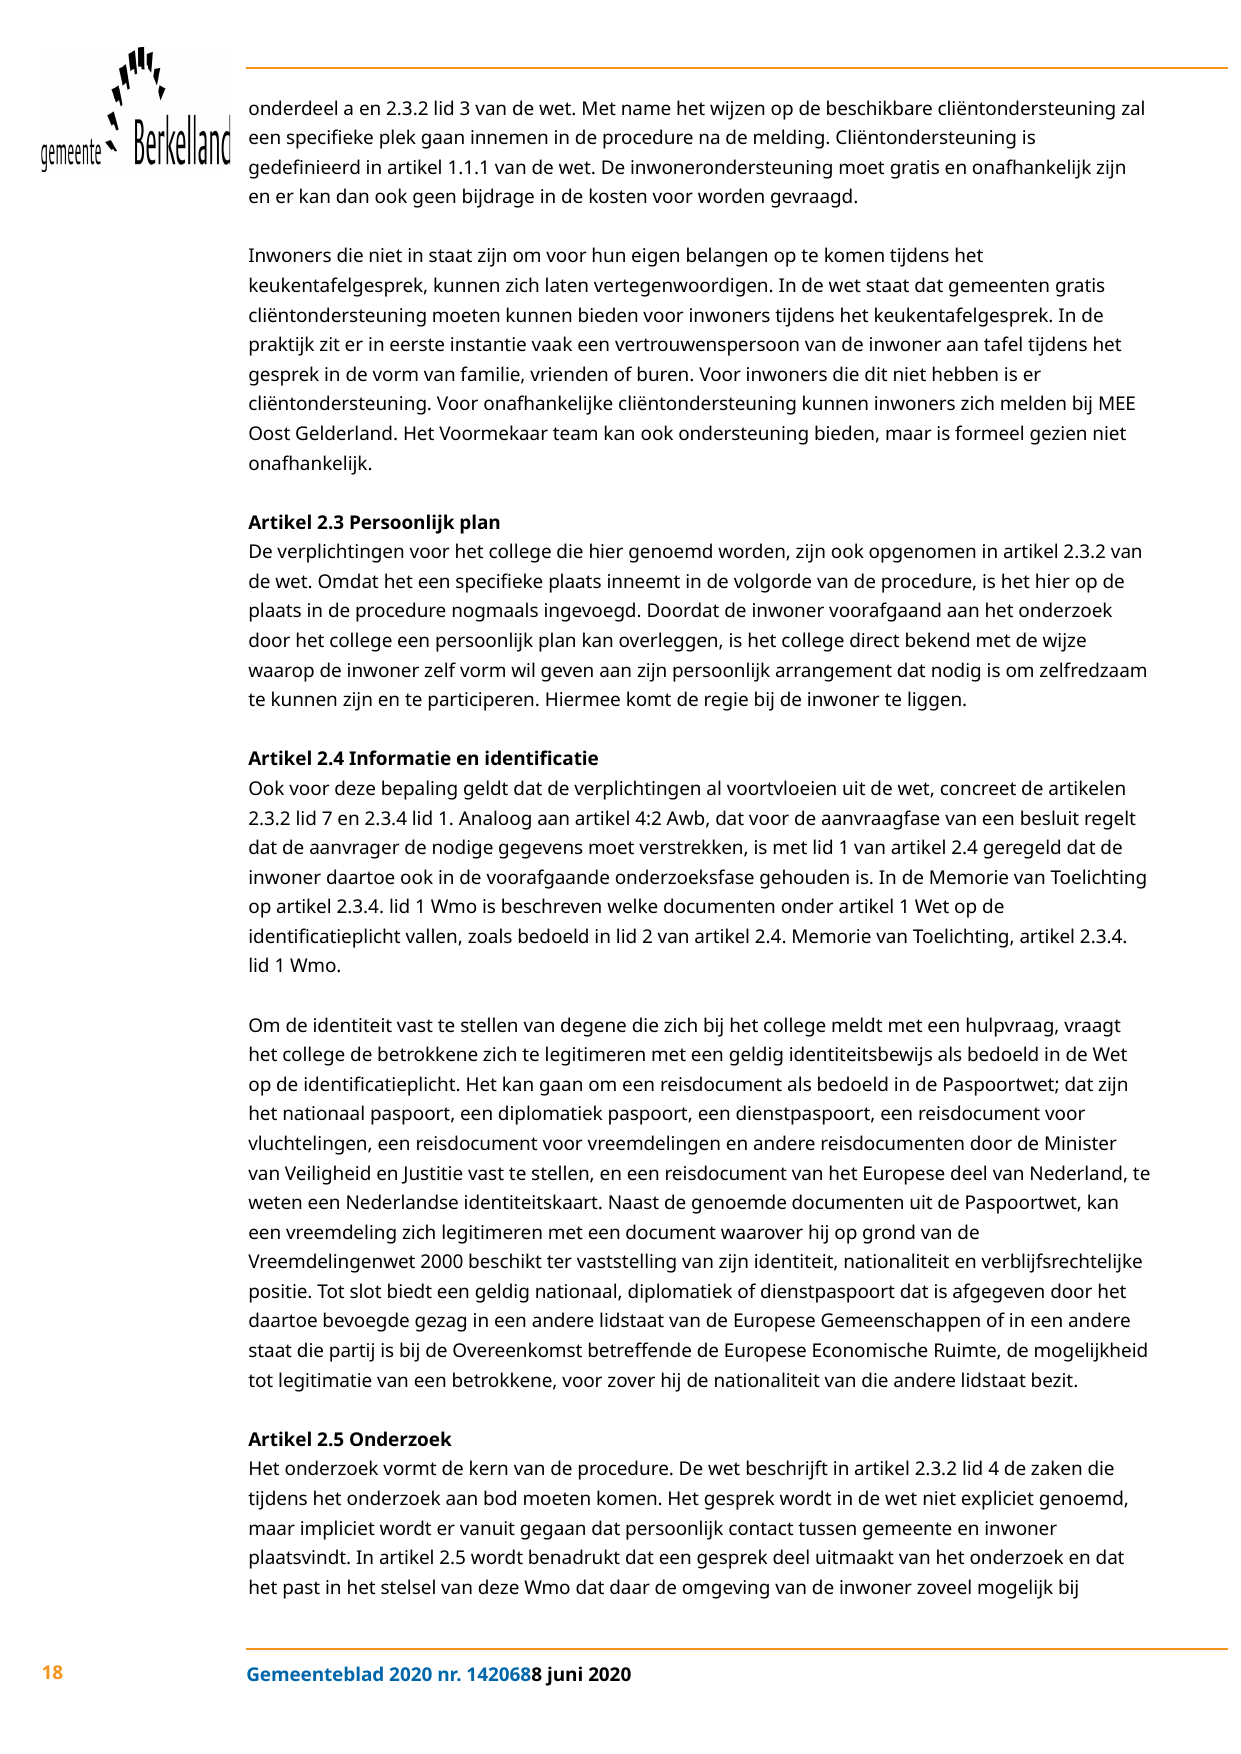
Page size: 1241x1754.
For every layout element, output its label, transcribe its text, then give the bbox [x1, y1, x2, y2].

text Ook voor deze bepaling geldt dat de verplichtingen al voortvloeien uit de wet, concreet de artikelen 2.3.2 lid 7 en 2.3.4 lid 1. Analoog aan artikel 4:2 Awb, dat voor de aanvraagfase van een besluit regelt dat de aanvrager de nodige gegevens moet verstrekken, is met lid 1 van artikel 2.4 geregeld dat de inwoner daartoe ook in de voorafgaande onderzoeksfase gehouden is. In de Memorie van Toelichting op artikel 2.3.4. lid 1 Wmo is beschreven welke documenten onder artikel 1 Wet op de identificatieplicht vallen, zoals bedoeld in lid 2 van artikel 2.4. Memorie van Toelichting, artikel 2.3.4. lid 1 Wmo. [248, 775, 1152, 978]
text Artikel 2.4 Informatie en identificatie [248, 746, 1152, 771]
text Om de identiteit vast te stellen van degene die zich bij het college meldt met een hulpvraag, vraagt het college de betrokkene zich te legitimeren met een geldig identiteitsbewijs als bedoeld in de Wet op de identificatieplicht. Het kan gaan om een reisdocument als bedoeld in de Paspoortwet; dat zijn het nationaal paspoort, een diplomatiek paspoort, een dienstpaspoort, een reisdocument voor vluchtelingen, een reisdocument voor vreemdelingen en andere reisdocumenten door de Minister van Veiligheid en Justitie vast te stellen, en een reisdocument van het Europese deel van Nederland, te weten een Nederlandse identiteitskaart. Naast de genoemde documenten uit de Paspoortwet, kan een vreemdeling zich legitimeren met een document waarover hij op grond van de Vreemdelingenwet 2000 beschikt ter vaststelling van zijn identiteit, nationaliteit en verblijfsrechtelijke positie. Tot slot biedt een geldig nationaal, diplomatiek of dienstpaspoort dat is afgegeven door het daartoe bevoegde gezag in een andere lidstaat van de Europese Gemeenschappen of in een andere staat die partij is bij de Overeenkomst betreffende de Europese Economische Ruimte, de mogelijkheid tot legitimatie van een betrokkene, voor zover hij de nationaliteit van die andere lidstaat bezit. [248, 1012, 1152, 1393]
text Artikel 2.3 Persoonlijk plan [248, 509, 1152, 535]
text Inwoners die niet in staat zijn om voor hun eigen belangen op te komen tijdens het keukentafelgesprek, kunnen zich laten vertegenwoordigen. In de wet staat dat gemeenten gratis cliëntondersteuning moeten kunnen bieden voor inwoners tijdens het keukentafelgesprek. In de praktijk zit er in eerste instantie vaak een vertrouwenspersoon van de inwoner aan tafel tijdens het gesprek in de vorm van familie, vrienden of buren. Voor inwoners die dit niet hebben is er cliëntondersteuning. Voor onafhankelijke cliëntondersteuning kunnen inwoners zich melden bij MEE Oost Gelderland. Het Voormekaar team kan ook ondersteuning bieden, maar is formeel gezien niet onafhankelijk. [248, 243, 1152, 476]
picture [41, 47, 231, 172]
text Het onderzoek vormt de kern van de procedure. De wet beschrijft in artikel 2.3.2 lid 4 de zaken die tijdens het onderzoek aan bod moeten komen. Het gesprek wordt in de wet niet expliciet genoemd, maar impliciet wordt er vanuit gegaan dat persoonlijk contact tussen gemeente en inwoner plaatsvindt. In artikel 2.5 wordt benadrukt dat een gesprek deel uitmaakt van het onderzoek en dat het past in het stelsel van deze Wmo dat daar de omgeving van de inwoner zoveel mogelijk bij [248, 1456, 1152, 1600]
text De verplichtingen voor het college die hier genoemd worden, zijn ook opgenomen in artikel 2.3.2 van de wet. Omdat het een specifieke plaats inneemt in de volgorde van de procedure, is het hier op de plaats in de procedure nogmaals ingevoegd. Doordat de inwoner voorafgaand aan het onderzoek door het college een persoonlijk plan kan overleggen, is het college direct bekend met de wijze waarop de inwoner zelf vorm wil geven aan zijn persoonlijk arrangement dat nodig is om zelfredzaam te kunnen zijn en te participeren. Hiermee komt de regie bij de inwoner te liggen. [248, 538, 1152, 712]
text onderdeel a en 2.3.2 lid 3 van de wet. Met name het wijzen op de beschikbare cliëntondersteuning zal een specifieke plek gaan innemen in de procedure na de melding. Cliëntondersteuning is gedefinieerd in artikel 1.1.1 van de wet. De inwonerondersteuning moet gratis en onafhankelijk zijn en er kan dan ook geen bijdrage in de kosten voor worden gevraagd. [248, 95, 1152, 209]
text Artikel 2.5 Onderzoek [248, 1426, 1152, 1452]
